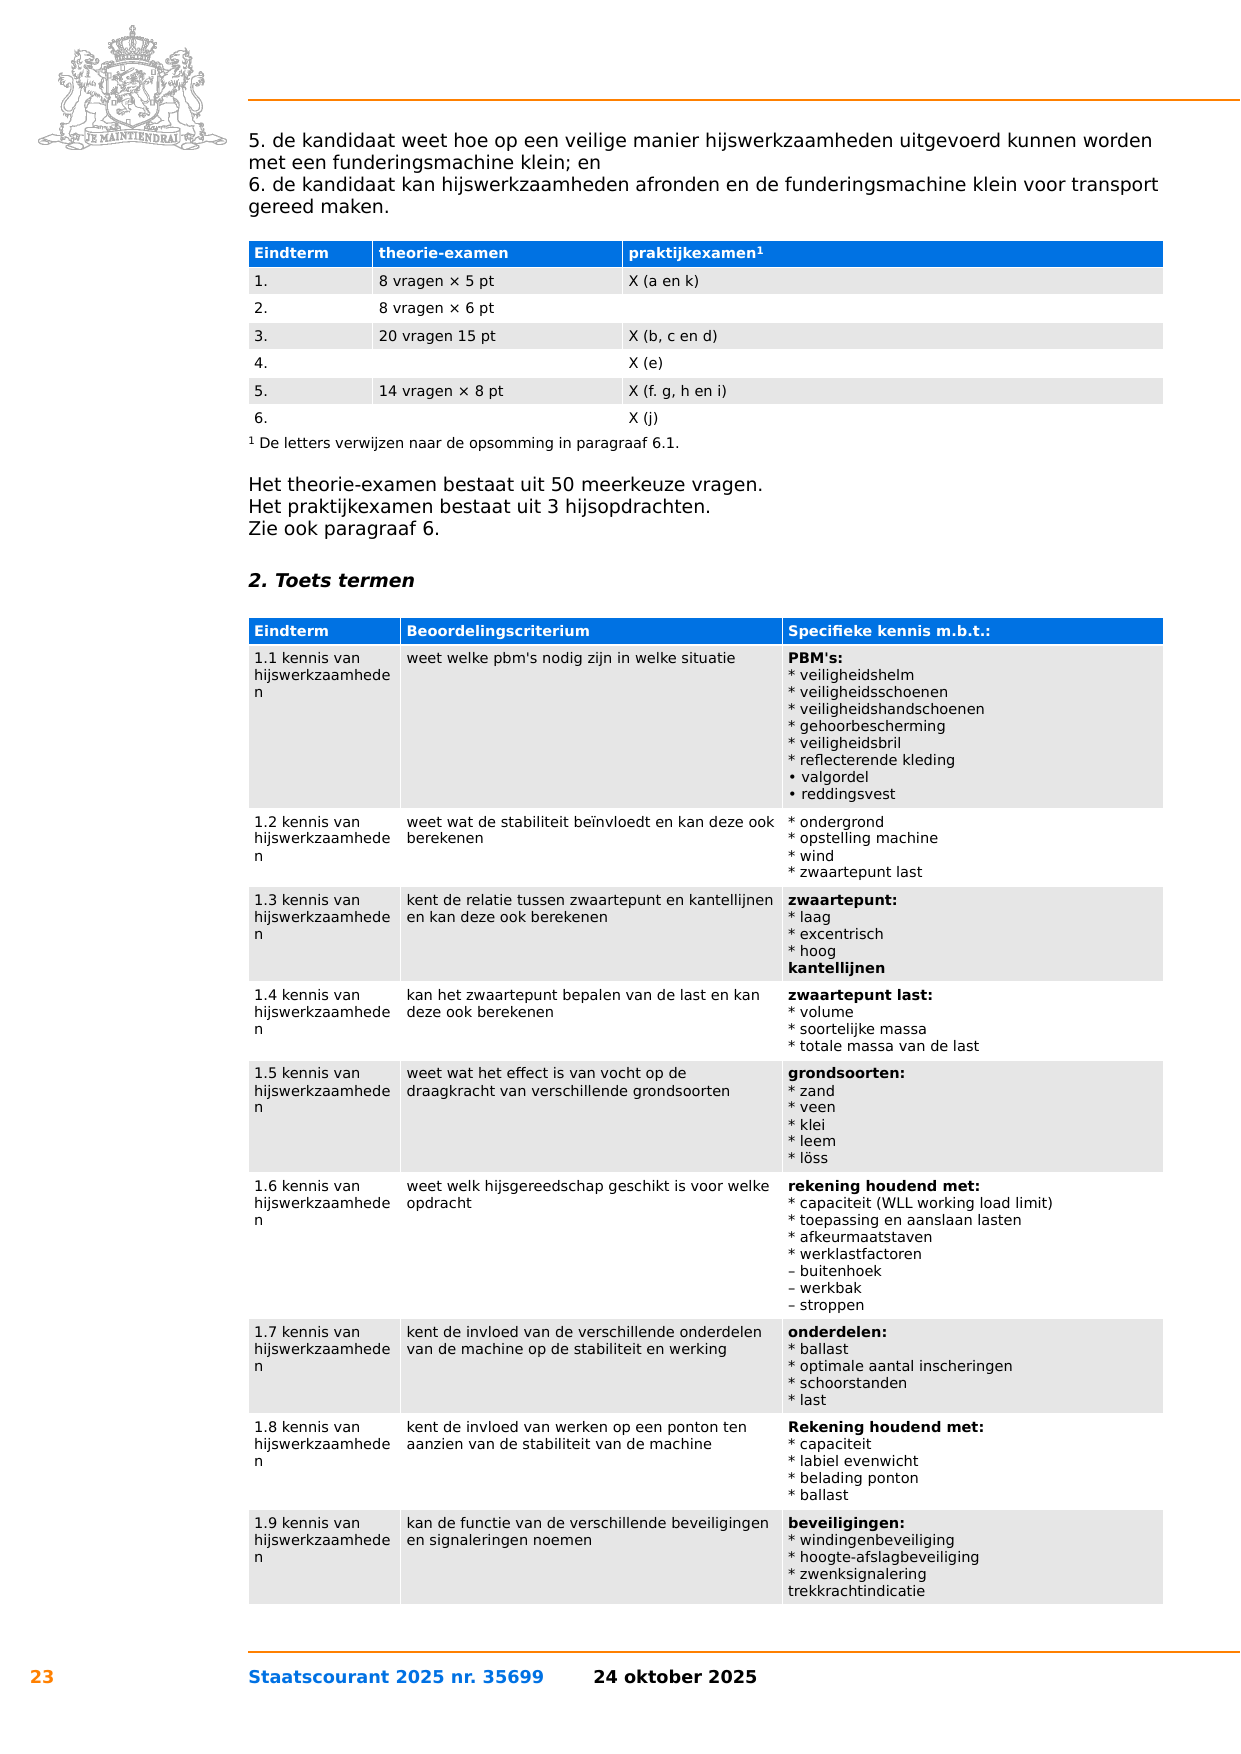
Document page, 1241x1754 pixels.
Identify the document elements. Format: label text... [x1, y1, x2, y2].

table_cell 1 De letters verwijzen naar de opsomming in paragraaf 6.1. [248, 433, 1163, 452]
table_header Eindterm [249, 618, 400, 644]
table_cell weet welke pbm's nodig zijn in welke situatie [401, 646, 782, 808]
table_cell weet wat de stabiliteit beïnvloedt en kan deze ook berekenen [401, 809, 782, 886]
table_cell zwaartepunt last: * volume * soortelijke massa * totale massa van de last [783, 983, 1163, 1060]
table_cell [373, 350, 622, 377]
table_cell X (f. g, h en i) [623, 378, 1163, 404]
table_cell 1.5 kennis van hijswerkzaamheden [249, 1061, 400, 1172]
text 6. de kandidaat kan hijswerkzaamheden afronden en de funderingsmachine klein voor transport gereed maken. [248, 174, 1163, 218]
table_cell 4. [249, 350, 372, 377]
table_cell X (e) [623, 350, 1163, 377]
text Het praktijkexamen bestaat uit 3 hijsopdrachten. [248, 496, 1163, 518]
table_cell weet welk hijsgereedschap geschikt is voor welke opdracht [401, 1173, 782, 1318]
table_cell 1.9 kennis van hijswerkzaamheden [249, 1510, 400, 1604]
table_cell X (a en k) [623, 268, 1163, 294]
table_cell kent de relatie tussen zwaartepunt en kantellijnen en kan deze ook berekenen [401, 887, 782, 981]
subtitle 2. Toets termen [248, 570, 1163, 592]
table_cell [373, 405, 622, 431]
table_cell 5. [249, 378, 372, 404]
table_cell onderdelen: * ballast * optimale aantal inscheringen * schoorstanden * last [783, 1319, 1163, 1413]
table_header theorie-examen [373, 241, 622, 267]
table_cell 1.8 kennis van hijswerkzaamheden [249, 1415, 400, 1509]
table_cell beveiligingen: * windingenbeveiliging * hoogte-afslagbeveiliging * zwenksignalering trekkrachtindicatie [783, 1510, 1163, 1604]
table_cell kan de functie van de verschillende beveiligingen en signaleringen noemen [401, 1510, 782, 1604]
table_cell kan het zwaartepunt bepalen van de last en kan deze ook berekenen [401, 983, 782, 1060]
table_header Specifieke kennis m.b.t.: [783, 618, 1163, 644]
table_cell * ondergrond * opstelling machine * wind * zwaartepunt last [783, 809, 1163, 886]
table_header Eindterm [249, 241, 372, 267]
table_cell 1.1 kennis van hijswerkzaamheden [249, 646, 400, 808]
text Het theorie-examen bestaat uit 50 meerkeuze vragen. [248, 474, 1163, 496]
picture [38, 25, 227, 150]
table_cell kent de invloed van de verschillende onderdelen van de machine op de stabiliteit en werking [401, 1319, 782, 1413]
text 5. de kandidaat weet hoe op een veilige manier hijswerkzaamheden uitgevoerd kunnen worden met een funderingsmachine klein; en [248, 130, 1163, 174]
table_cell 2. [249, 296, 372, 322]
table_cell rekening houdend met: * capaciteit (WLL working load limit) * toepassing en aanslaan lasten * afkeurmaatstaven * werklastfactoren – buitenhoek – werkbak – stroppen [783, 1173, 1163, 1318]
table_cell 20 vragen 15 pt [373, 323, 622, 349]
table_cell 6. [249, 405, 372, 431]
table_header Beoordelingscriterium [401, 618, 782, 644]
table_cell X (j) [623, 405, 1163, 431]
table_cell 8 vragen × 6 pt [373, 296, 622, 322]
text Zie ook paragraaf 6. [248, 518, 1163, 540]
table_cell 8 vragen × 5 pt [373, 268, 622, 294]
table_cell weet wat het effect is van vocht op de draagkracht van verschillende grondsoorten [401, 1061, 782, 1172]
table_cell [623, 296, 1163, 322]
table_cell 1.2 kennis van hijswerkzaamheden [249, 809, 400, 886]
table_cell 1.6 kennis van hijswerkzaamheden [249, 1173, 400, 1318]
table_cell 1.7 kennis van hijswerkzaamheden [249, 1319, 400, 1413]
table_cell Rekening houdend met: * capaciteit * labiel evenwicht * belading ponton * ballast [783, 1415, 1163, 1509]
table_cell kent de invloed van werken op een ponton ten aanzien van de stabiliteit van de machine [401, 1415, 782, 1509]
table_cell 1.4 kennis van hijswerkzaamheden [249, 983, 400, 1060]
table_cell 3. [249, 323, 372, 349]
table_cell zwaartepunt: * laag * excentrisch * hoog kantellijnen [783, 887, 1163, 981]
table_cell 1. [249, 268, 372, 294]
table_cell 1.3 kennis van hijswerkzaamheden [249, 887, 400, 981]
table_cell 14 vragen × 8 pt [373, 378, 622, 404]
table_cell PBM's: * veiligheidshelm * veiligheidsschoenen * veiligheidshandschoenen * gehoorbescherming * veiligheidsbril * reflecterende kleding • valgordel • reddingsvest [783, 646, 1163, 808]
table_header praktijkexamen1 [623, 241, 1163, 267]
table_cell X (b, c en d) [623, 323, 1163, 349]
table_cell grondsoorten: * zand * veen * klei * leem * löss [783, 1061, 1163, 1172]
